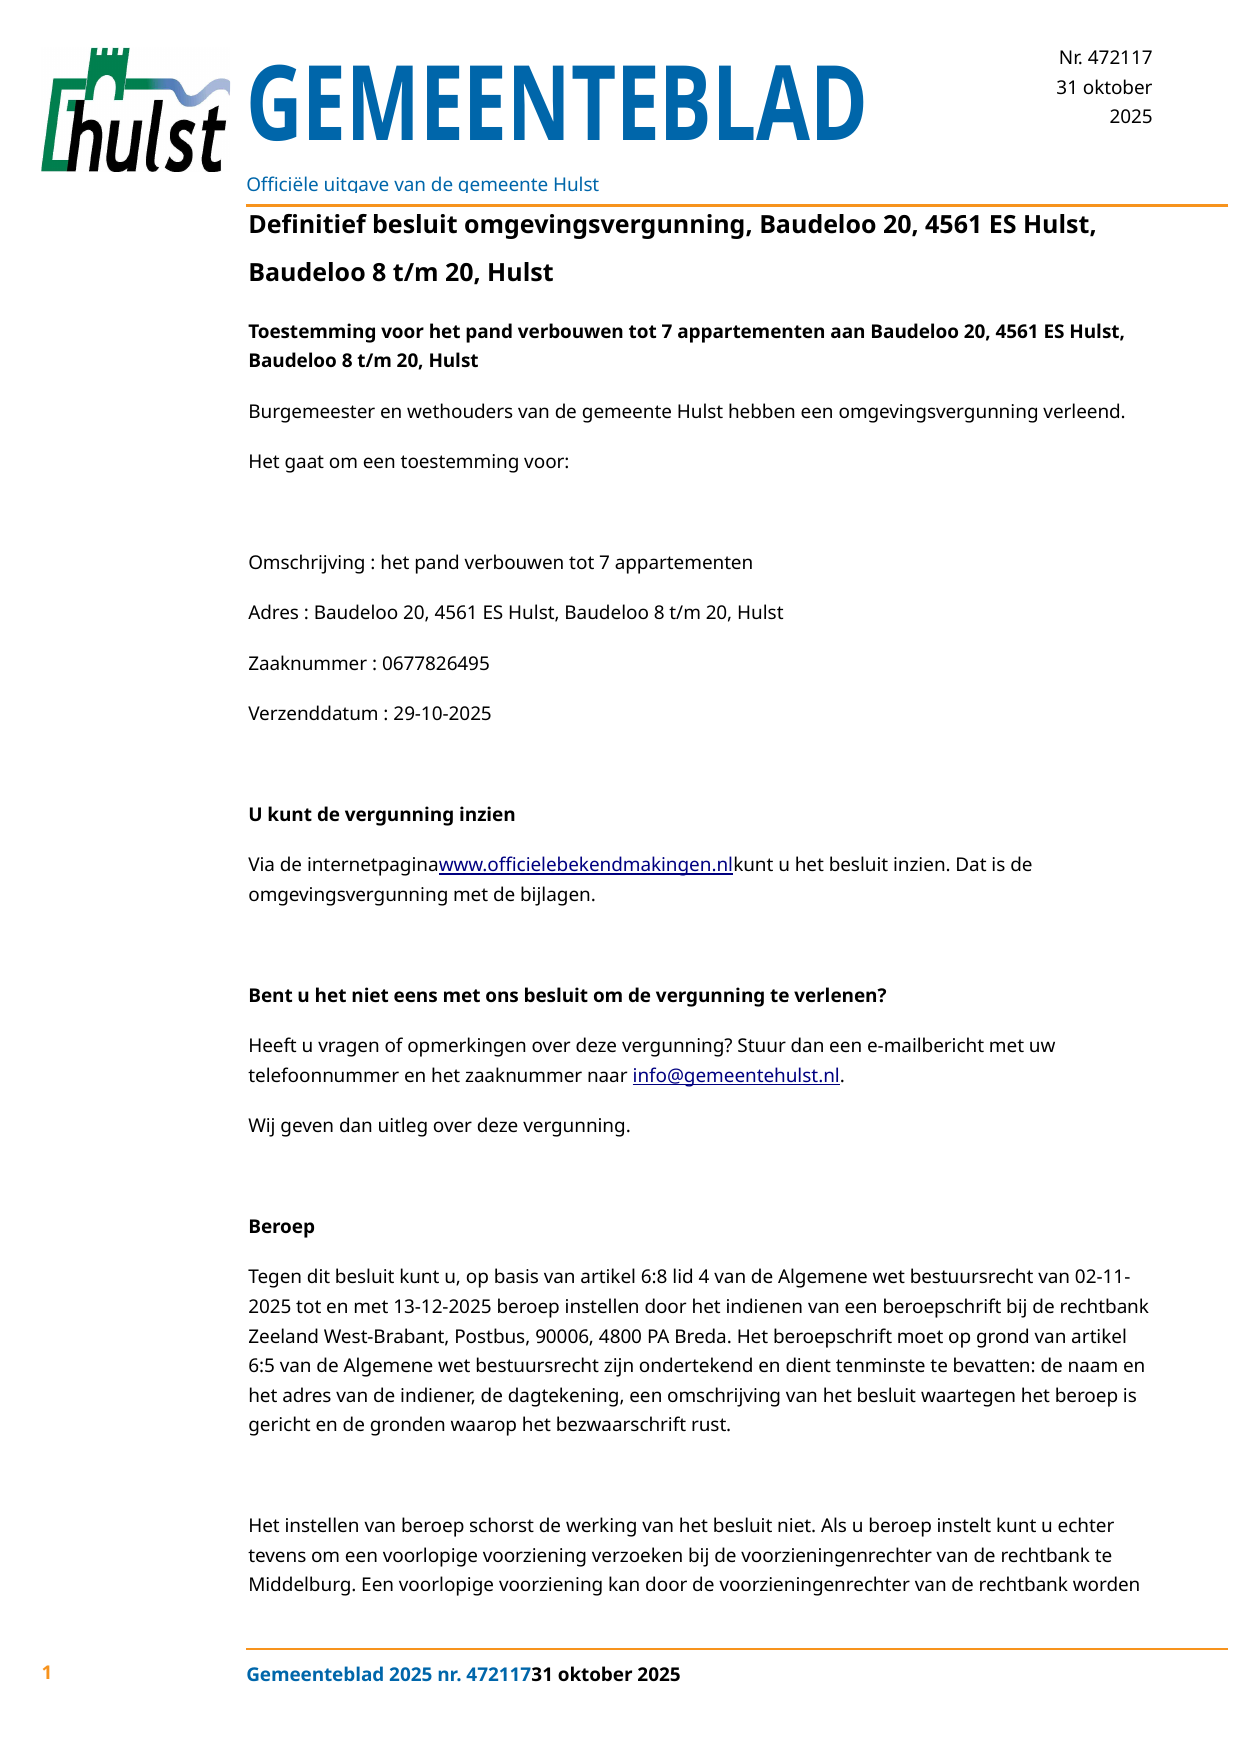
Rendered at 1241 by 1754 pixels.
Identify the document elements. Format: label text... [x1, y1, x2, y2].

text Tegen dit besluit kunt u, op basis van artikel 6:8 lid 4 van de Algemene wet bestuursrecht van 02-11-2025 tot en met 13-12-2025 beroep instellen door het indienen van een beroepschrift bij de rechtbank Zeeland West-Brabant, Postbus, 90006, 4800 PA Breda. Het beroepschrift moet op grond van artikel 6:5 van de Algemene wet bestuursrecht zijn ondertekend en dient tenminste te bevatten: de naam en het adres van de indiener, de dagtekening, een omschrijving van het besluit waartegen het beroep is gericht en de gronden waarop het bezwaarschrift rust. [248, 1264, 1152, 1437]
text Omschrijving : het pand verbouwen tot 7 appartementen [248, 549, 1152, 575]
text Toestemming voor het pand verbouwen tot 7 appartementen aan Baudeloo 20, 4561 ES Hulst, Baudeloo 8 t/m 20, Hulst [248, 318, 1152, 373]
text Wij geven dan uitleg over deze vergunning. [248, 1112, 1152, 1138]
text Beroep [248, 1213, 1152, 1239]
text Heeft u vragen of opmerkingen over deze vergunning? Stuur dan een e-mailbericht met uw telefoonnummer en het zaaknummer naar info@gemeentehulst.nl. [248, 1032, 1152, 1088]
text Burgemeester en wethouders van de gemeente Hulst hebben een omgevingsvergunning verleend. [248, 398, 1152, 424]
text Via de internetpaginawww.officielebekendmakingen.nlkunt u het besluit inzien. Dat is de omgevingsvergunning met de bijlagen. [248, 852, 1152, 907]
text Het instellen van beroep schorst de werking van het besluit niet. Als u beroep instelt kunt u echter tevens om een voorlopige voorziening verzoeken bij de voorzieningenrechter van de rechtbank te Middelburg. Een voorlopige voorziening kan door de voorzieningenrechter van de rechtbank worden [248, 1512, 1152, 1597]
text Adres : Baudeloo 20, 4561 ES Hulst, Baudeloo 8 t/m 20, Hulst [248, 599, 1152, 625]
text Verzenddatum : 29-10-2025 [248, 700, 1152, 726]
text Definitief besluit omgevingsvergunning, Baudeloo 20, 4561 ES Hulst, Baudeloo 8 t/m 20, Hulst [248, 207, 1152, 288]
picture [41, 47, 231, 172]
text Het gaat om een toestemming voor: [248, 448, 1152, 474]
text Bent u het niet eens met ons besluit om de vergunning te verlenen? [248, 982, 1152, 1008]
text U kunt de vergunning inzien [248, 801, 1152, 827]
text Zaaknummer : 0677826495 [248, 650, 1152, 676]
